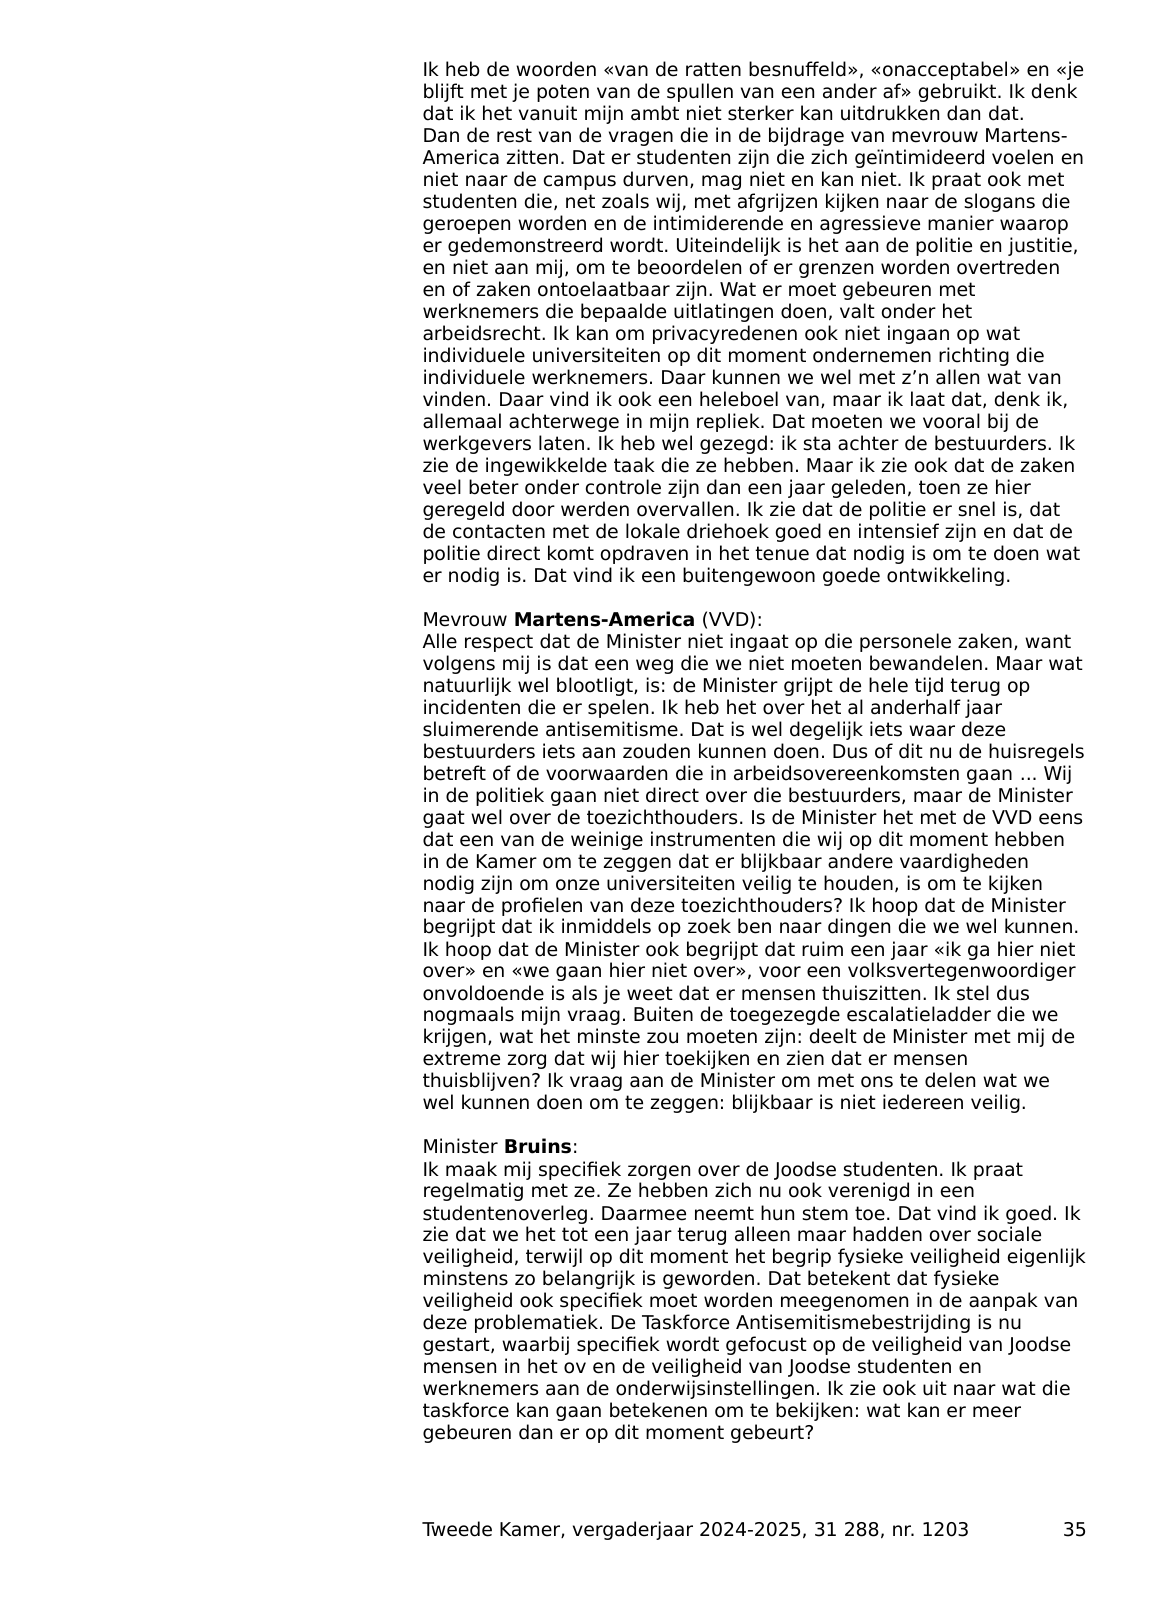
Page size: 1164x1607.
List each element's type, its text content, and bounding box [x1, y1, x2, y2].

text Minister Bruins: [422, 1136, 1087, 1158]
text Ik maak mij specifiek zorgen over de Joodse studenten. Ik praat regelmatig met ze. Ze hebben zich nu ook verenigd in een studentenoverleg. Daarmee neemt hun stem toe. Dat vind ik goed. Ik zie dat we het tot een jaar terug alleen maar hadden over sociale veiligheid, terwijl op dit moment het begrip fysieke veiligheid eigenlijk minstens zo belangrijk is geworden. Dat betekent dat fysieke veiligheid ook specifiek moet worden meegenomen in de aanpak van deze problematiek. De Taskforce Antisemitismebestrijding is nu gestart, waarbij specifiek wordt gefocust op de veiligheid van Joodse mensen in het ov en de veiligheid van Joodse studenten en werknemers aan de onderwijsinstellingen. Ik zie ook uit naar wat die taskforce kan gaan betekenen om te bekijken: wat kan er meer gebeuren dan er op dit moment gebeurt? [422, 1158, 1087, 1444]
text Ik heb de woorden «van de ratten besnuffeld», «onacceptabel» en «je blijft met je poten van de spullen van een ander af» gebruikt. Ik denk dat ik het vanuit mijn ambt niet sterker kan uitdrukken dan dat. [422, 59, 1087, 125]
text Alle respect dat de Minister niet ingaat op die personele zaken, want volgens mij is dat een weg die we niet moeten bewandelen. Maar wat natuurlijk wel blootligt, is: de Minister grijpt de hele tijd terug op incidenten die er spelen. Ik heb het over het al anderhalf jaar sluimerende antisemitisme. Dat is wel degelijk iets waar deze bestuurders iets aan zouden kunnen doen. Dus of dit nu de huisregels betreft of de voorwaarden die in arbeidsovereenkomsten gaan ... Wij in de politiek gaan niet direct over die bestuurders, maar de Minister gaat wel over de toezichthouders. Is de Minister het met de VVD eens dat een van de weinige instrumenten die wij op dit moment hebben in de Kamer om te zeggen dat er blijkbaar andere vaardigheden nodig zijn om onze universiteiten veilig te houden, is om te kijken naar de profielen van deze toezichthouders? Ik hoop dat de Minister begrijpt dat ik inmiddels op zoek ben naar dingen die we wel kunnen. Ik hoop dat de Minister ook begrijpt dat ruim een jaar «ik ga hier niet over» en «we gaan hier niet over», voor een volksvertegenwoordiger onvoldoende is als je weet dat er mensen thuiszitten. Ik stel dus nogmaals mijn vraag. Buiten de toegezegde escalatieladder die we krijgen, wat het minste zou moeten zijn: deelt de Minister met mij de extreme zorg dat wij hier toekijken en zien dat er mensen thuisblijven? Ik vraag aan de Minister om met ons te delen wat we wel kunnen doen om te zeggen: blijkbaar is niet iedereen veilig. [422, 631, 1087, 1114]
text Mevrouw Martens-America (VVD): [422, 609, 1087, 631]
text Dan de rest van de vragen die in de bijdrage van mevrouw Martens-America zitten. Dat er studenten zijn die zich geïntimideerd voelen en niet naar de campus durven, mag niet en kan niet. Ik praat ook met studenten die, net zoals wij, met afgrijzen kijken naar de slogans die geroepen worden en de intimiderende en agressieve manier waarop er gedemonstreerd wordt. Uiteindelijk is het aan de politie en justitie, en niet aan mij, om te beoordelen of er grenzen worden overtreden en of zaken ontoelaatbaar zijn. Wat er moet gebeuren met werknemers die bepaalde uitlatingen doen, valt onder het arbeidsrecht. Ik kan om privacyredenen ook niet ingaan op wat individuele universiteiten op dit moment ondernemen richting die individuele werknemers. Daar kunnen we wel met z’n allen wat van vinden. Daar vind ik ook een heleboel van, maar ik laat dat, denk ik, allemaal achterwege in mijn repliek. Dat moeten we vooral bij de werkgevers laten. Ik heb wel gezegd: ik sta achter de bestuurders. Ik zie de ingewikkelde taak die ze hebben. Maar ik zie ook dat de zaken veel beter onder controle zijn dan een jaar geleden, toen ze hier geregeld door werden overvallen. Ik zie dat de politie er snel is, dat de contacten met de lokale driehoek goed en intensief zijn en dat de politie direct komt opdraven in het tenue dat nodig is om te doen wat er nodig is. Dat vind ik een buitengewoon goede ontwikkeling. [422, 125, 1087, 587]
